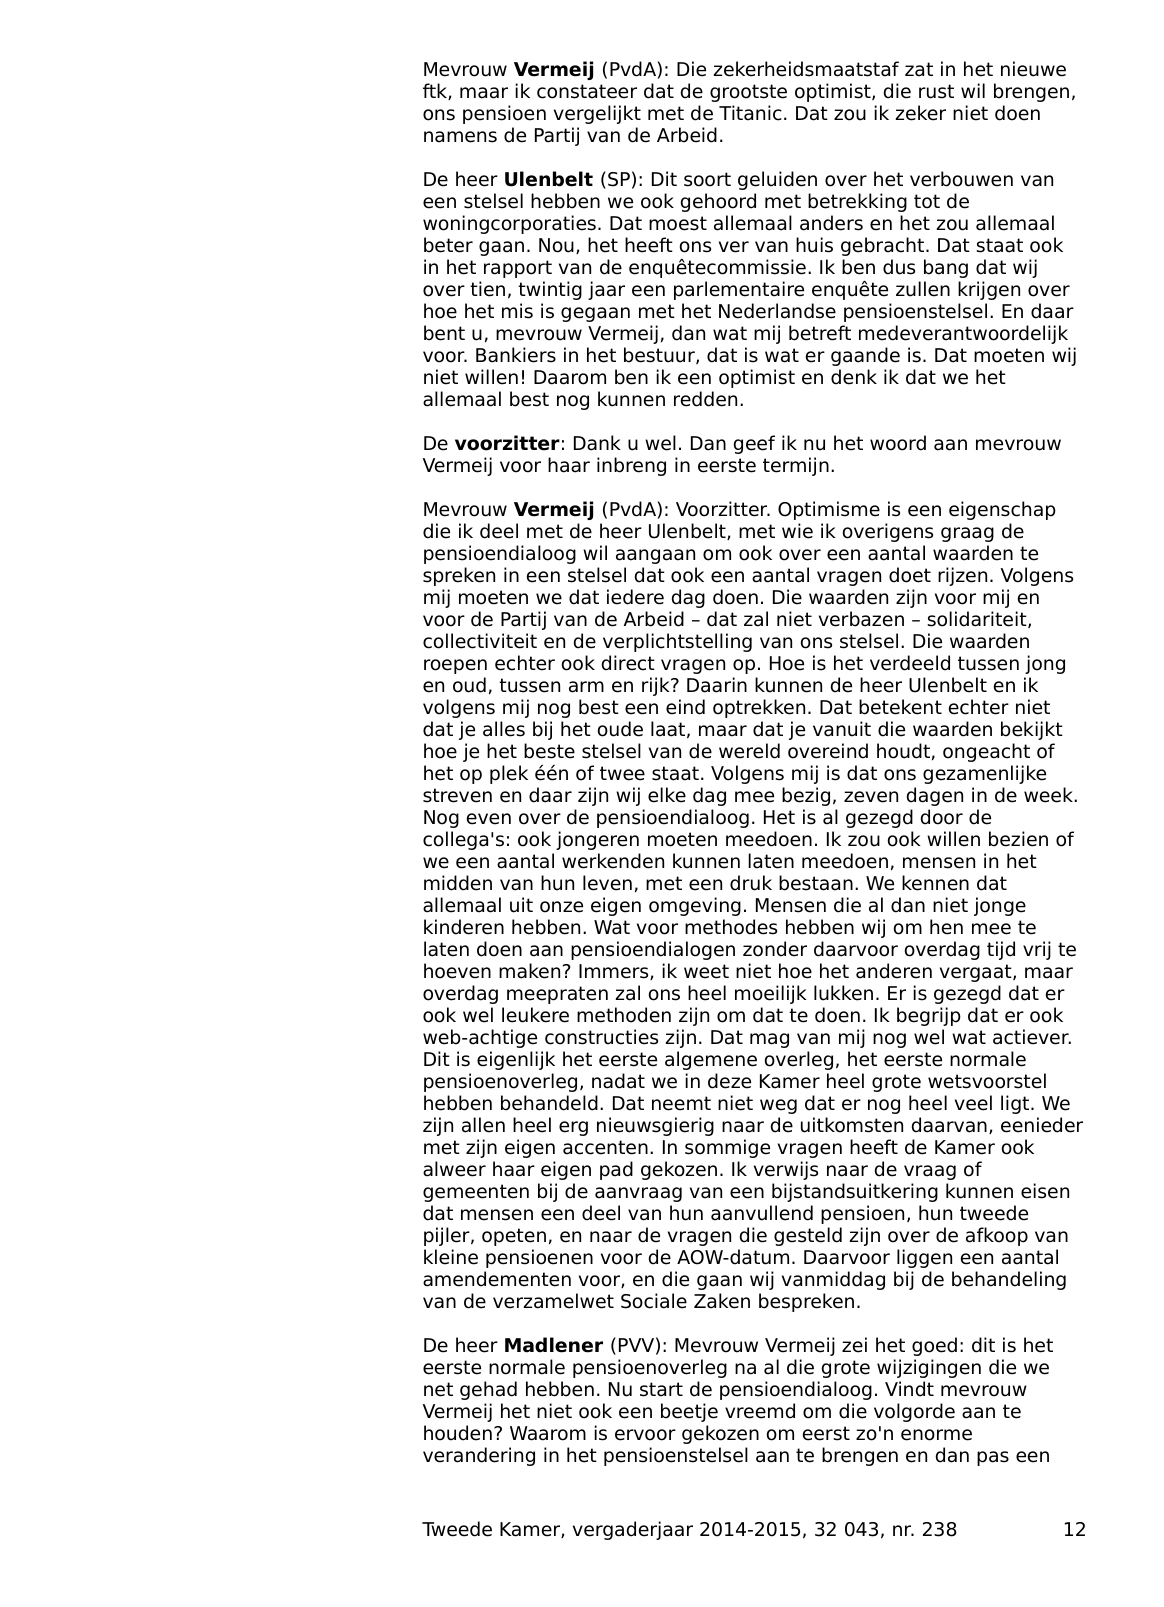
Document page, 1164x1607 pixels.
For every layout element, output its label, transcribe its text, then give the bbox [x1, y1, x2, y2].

text Mevrouw Vermeij (PvdA): Voorzitter. Optimisme is een eigenschap die ik deel met de heer Ulenbelt, met wie ik overigens graag de pensioendialoog wil aangaan om ook over een aantal waarden te spreken in een stelsel dat ook een aantal vragen doet rijzen. Volgens mij moeten we dat iedere dag doen. Die waarden zijn voor mij en voor de Partij van de Arbeid – dat zal niet verbazen – solidariteit, collectiviteit en de verplichtstelling van ons stelsel. Die waarden roepen echter ook direct vragen op. Hoe is het verdeeld tussen jong en oud, tussen arm en rijk? Daarin kunnen de heer Ulenbelt en ik volgens mij nog best een eind optrekken. Dat betekent echter niet dat je alles bij het oude laat, maar dat je vanuit die waarden bekijkt hoe je het beste stelsel van de wereld overeind houdt, ongeacht of het op plek één of twee staat. Volgens mij is dat ons gezamenlijke streven en daar zijn wij elke dag mee bezig, zeven dagen in de week. [422, 499, 1087, 807]
text Nog even over de pensioendialoog. Het is al gezegd door de collega's: ook jongeren moeten meedoen. Ik zou ook willen bezien of we een aantal werkenden kunnen laten meedoen, mensen in het midden van hun leven, met een druk bestaan. We kennen dat allemaal uit onze eigen omgeving. Mensen die al dan niet jonge kinderen hebben. Wat voor methodes hebben wij om hen mee te laten doen aan pensioendialogen zonder daarvoor overdag tijd vrij te hoeven maken? Immers, ik weet niet hoe het anderen vergaat, maar overdag meepraten zal ons heel moeilijk lukken. Er is gezegd dat er ook wel leukere methoden zijn om dat te doen. Ik begrijp dat er ook web-achtige constructies zijn. Dat mag van mij nog wel wat actiever. [422, 807, 1087, 1049]
text De voorzitter: Dank u wel. Dan geef ik nu het woord aan mevrouw Vermeij voor haar inbreng in eerste termijn. [422, 433, 1087, 477]
text De heer Madlener (PVV): Mevrouw Vermeij zei het goed: dit is het eerste normale pensioenoverleg na al die grote wijzigingen die we net gehad hebben. Nu start de pensioendialoog. Vindt mevrouw Vermeij het niet ook een beetje vreemd om die volgorde aan te houden? Waarom is ervoor gekozen om eerst zo'n enorme verandering in het pensioenstelsel aan te brengen en dan pas een [422, 1335, 1087, 1467]
text Dit is eigenlijk het eerste algemene overleg, het eerste normale pensioenoverleg, nadat we in deze Kamer heel grote wetsvoorstel hebben behandeld. Dat neemt niet weg dat er nog heel veel ligt. We zijn allen heel erg nieuwsgierig naar de uitkomsten daarvan, eenieder met zijn eigen accenten. In sommige vragen heeft de Kamer ook alweer haar eigen pad gekozen. Ik verwijs naar de vraag of gemeenten bij de aanvraag van een bijstandsuitkering kunnen eisen dat mensen een deel van hun aanvullend pensioen, hun tweede pijler, opeten, en naar de vragen die gesteld zijn over de afkoop van kleine pensioenen voor de AOW-datum. Daarvoor liggen een aantal amendementen voor, en die gaan wij vanmiddag bij de behandeling van de verzamelwet Sociale Zaken bespreken. [422, 1049, 1087, 1312]
text De heer Ulenbelt (SP): Dit soort geluiden over het verbouwen van een stelsel hebben we ook gehoord met betrekking tot de woningcorporaties. Dat moest allemaal anders en het zou allemaal beter gaan. Nou, het heeft ons ver van huis gebracht. Dat staat ook in het rapport van de enquêtecommissie. Ik ben dus bang dat wij over tien, twintig jaar een parlementaire enquête zullen krijgen over hoe het mis is gegaan met het Nederlandse pensioenstelsel. En daar bent u, mevrouw Vermeij, dan wat mij betreft medeverantwoordelijk voor. Bankiers in het bestuur, dat is wat er gaande is. Dat moeten wij niet willen! Daarom ben ik een optimist en denk ik dat we het allemaal best nog kunnen redden. [422, 169, 1087, 411]
text Mevrouw Vermeij (PvdA): Die zekerheidsmaatstaf zat in het nieuwe ftk, maar ik constateer dat de grootste optimist, die rust wil brengen, ons pensioen vergelijkt met de Titanic. Dat zou ik zeker niet doen namens de Partij van de Arbeid. [422, 59, 1087, 147]
